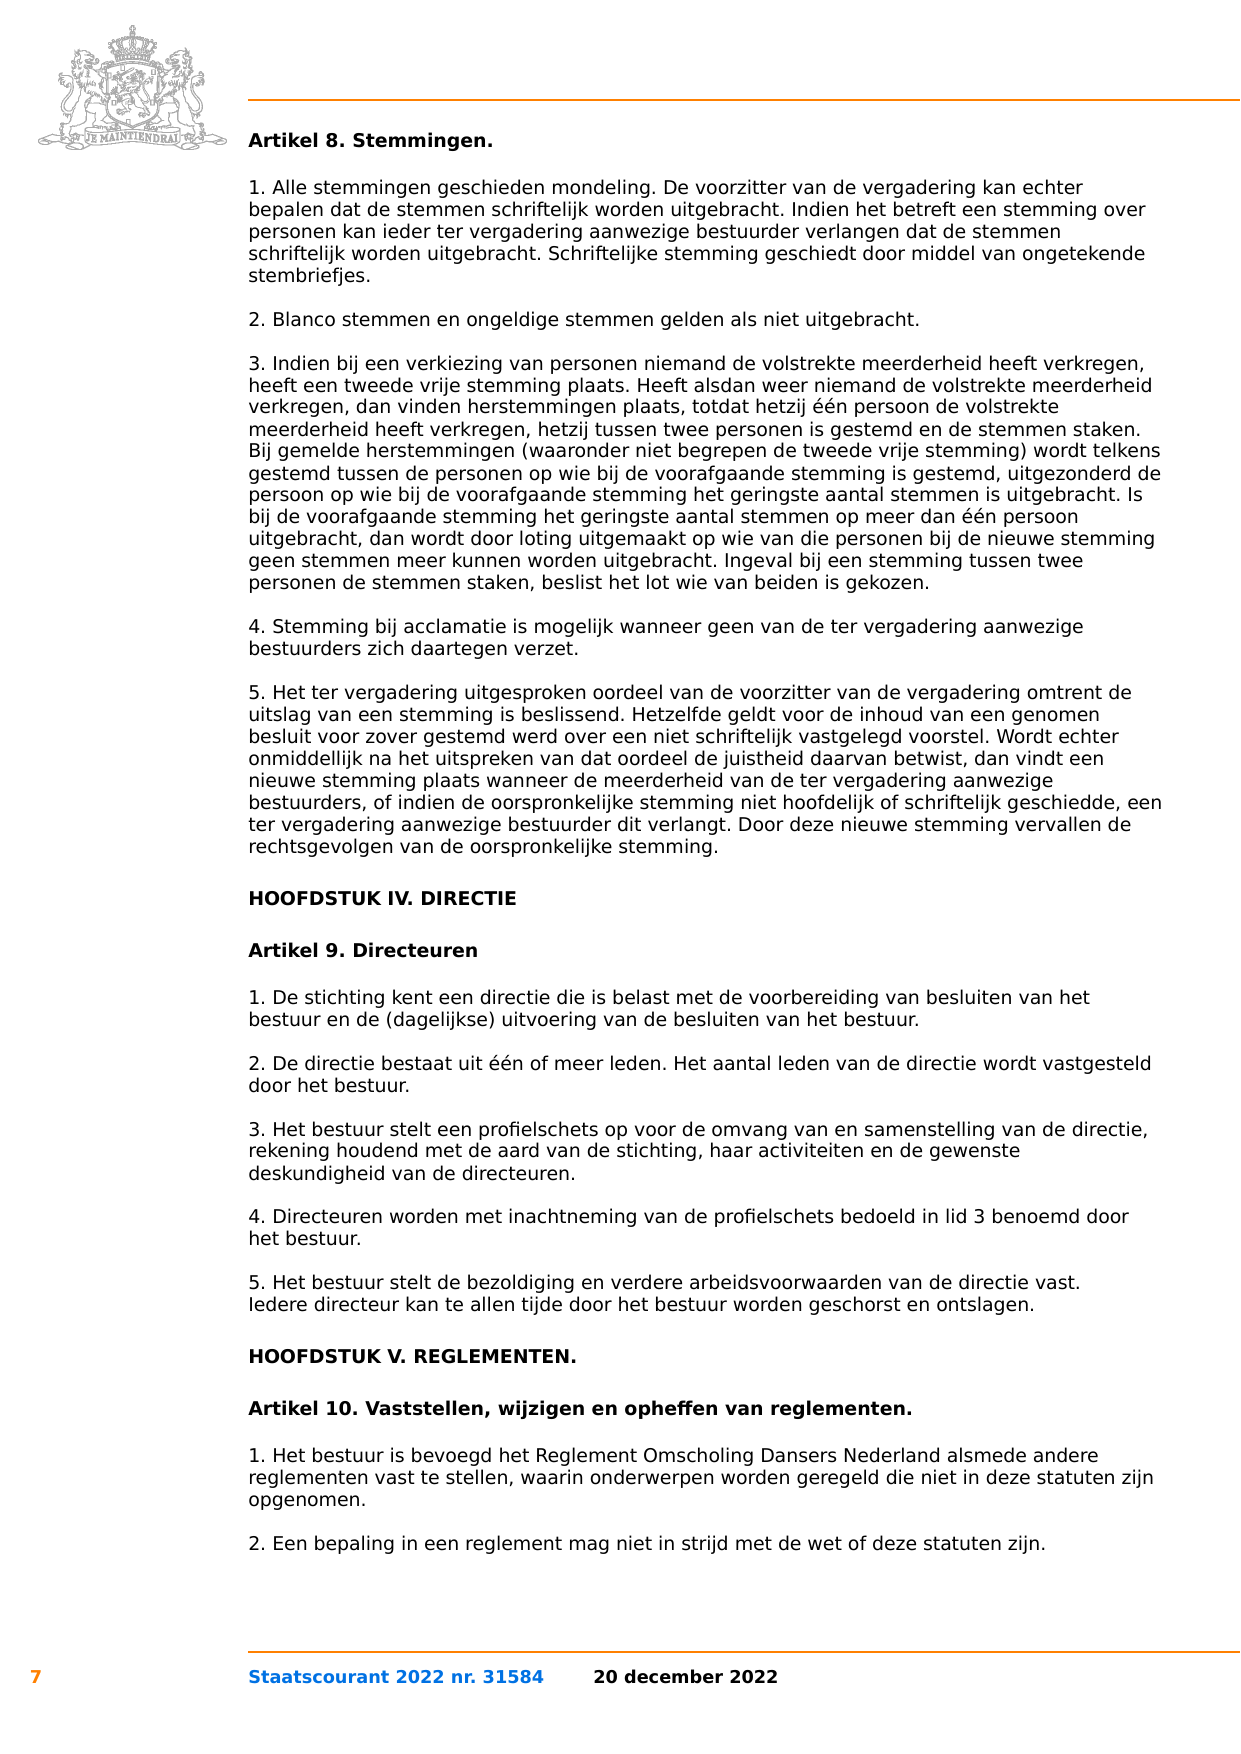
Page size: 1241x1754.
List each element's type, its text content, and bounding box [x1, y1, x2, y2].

text 3. Indien bij een verkiezing van personen niemand de volstrekte meerderheid heeft verkregen, heeft een tweede vrije stemming plaats. Heeft alsdan weer niemand de volstrekte meerderheid verkregen, dan vinden herstemmingen plaats, totdat hetzij één persoon de volstrekte meerderheid heeft verkregen, hetzij tussen twee personen is gestemd en de stemmen staken. Bij gemelde herstemmingen (waaronder niet begrepen de tweede vrije stemming) wordt telkens gestemd tussen de personen op wie bij de voorafgaande stemming is gestemd, uitgezonderd de persoon op wie bij de voorafgaande stemming het geringste aantal stemmen is uitgebracht. Is bij de voorafgaande stemming het geringste aantal stemmen op meer dan één persoon uitgebracht, dan wordt door loting uitgemaakt op wie van die personen bij de nieuwe stemming geen stemmen meer kunnen worden uitgebracht. Ingeval bij een stemming tussen twee personen de stemmen staken, beslist het lot wie van beiden is gekozen. [248, 352, 1163, 594]
text 3. Het bestuur stelt een profielschets op voor de omvang van en samenstelling van de directie, rekening houdend met de aard van de stichting, haar activiteiten en de gewenste deskundigheid van de directeuren. [248, 1118, 1163, 1184]
text 4. Stemming bij acclamatie is mogelijk wanneer geen van de ter vergadering aanwezige bestuurders zich daartegen verzet. [248, 616, 1163, 660]
text 1. Alle stemmingen geschieden mondeling. De voorzitter van de vergadering kan echter bepalen dat de stemmen schriftelijk worden uitgebracht. Indien het betreft een stemming over personen kan ieder ter vergadering aanwezige bestuurder verlangen dat de stemmen schriftelijk worden uitgebracht. Schriftelijke stemming geschiedt door middel van ongetekende stembriefjes. [248, 177, 1163, 287]
text 1. De stichting kent een directie die is belast met de voorbereiding van besluiten van het bestuur en de (dagelijkse) uitvoering van de besluiten van het bestuur. [248, 987, 1163, 1031]
text 2. De directie bestaat uit één of meer leden. Het aantal leden van de directie wordt vastgesteld door het bestuur. [248, 1053, 1163, 1097]
subtitle HOOFDSTUK V. REGLEMENTEN. [248, 1346, 1163, 1368]
text Iedere directeur kan te allen tijde door het bestuur worden geschorst en ontslagen. [248, 1294, 1163, 1316]
subtitle Artikel 10. Vaststellen, wijzigen en opheffen van reglementen. [248, 1398, 1163, 1420]
text 1. Het bestuur is bevoegd het Reglement Omscholing Dansers Nederland alsmede andere reglementen vast te stellen, waarin onderwerpen worden geregeld die niet in deze statuten zijn opgenomen. [248, 1445, 1163, 1511]
text 5. Het ter vergadering uitgesproken oordeel van de voorzitter van de vergadering omtrent de uitslag van een stemming is beslissend. Hetzelfde geldt voor de inhoud van een genomen besluit voor zover gestemd werd over een niet schriftelijk vastgelegd voorstel. Wordt echter onmiddellijk na het uitspreken van dat oordeel de juistheid daarvan betwist, dan vindt een nieuwe stemming plaats wanneer de meerderheid van de ter vergadering aanwezige bestuurders, of indien de oorspronkelijke stemming niet hoofdelijk of schriftelijk geschiedde, een ter vergadering aanwezige bestuurder dit verlangt. Door deze nieuwe stemming vervallen de rechtsgevolgen van de oorspronkelijke stemming. [248, 682, 1163, 858]
text 2. Een bepaling in een reglement mag niet in strijd met de wet of deze statuten zijn. [248, 1533, 1163, 1555]
picture [38, 25, 227, 150]
subtitle HOOFDSTUK IV. DIRECTIE [248, 888, 1163, 910]
text 4. Directeuren worden met inachtneming van de profielschets bedoeld in lid 3 benoemd door het bestuur. [248, 1206, 1163, 1250]
subtitle Artikel 9. Directeuren [248, 940, 1163, 962]
subtitle Artikel 8. Stemmingen. [248, 130, 1163, 152]
text 2. Blanco stemmen en ongeldige stemmen gelden als niet uitgebracht. [248, 309, 1163, 331]
text 5. Het bestuur stelt de bezoldiging en verdere arbeidsvoorwaarden van de directie vast. [248, 1272, 1163, 1294]
